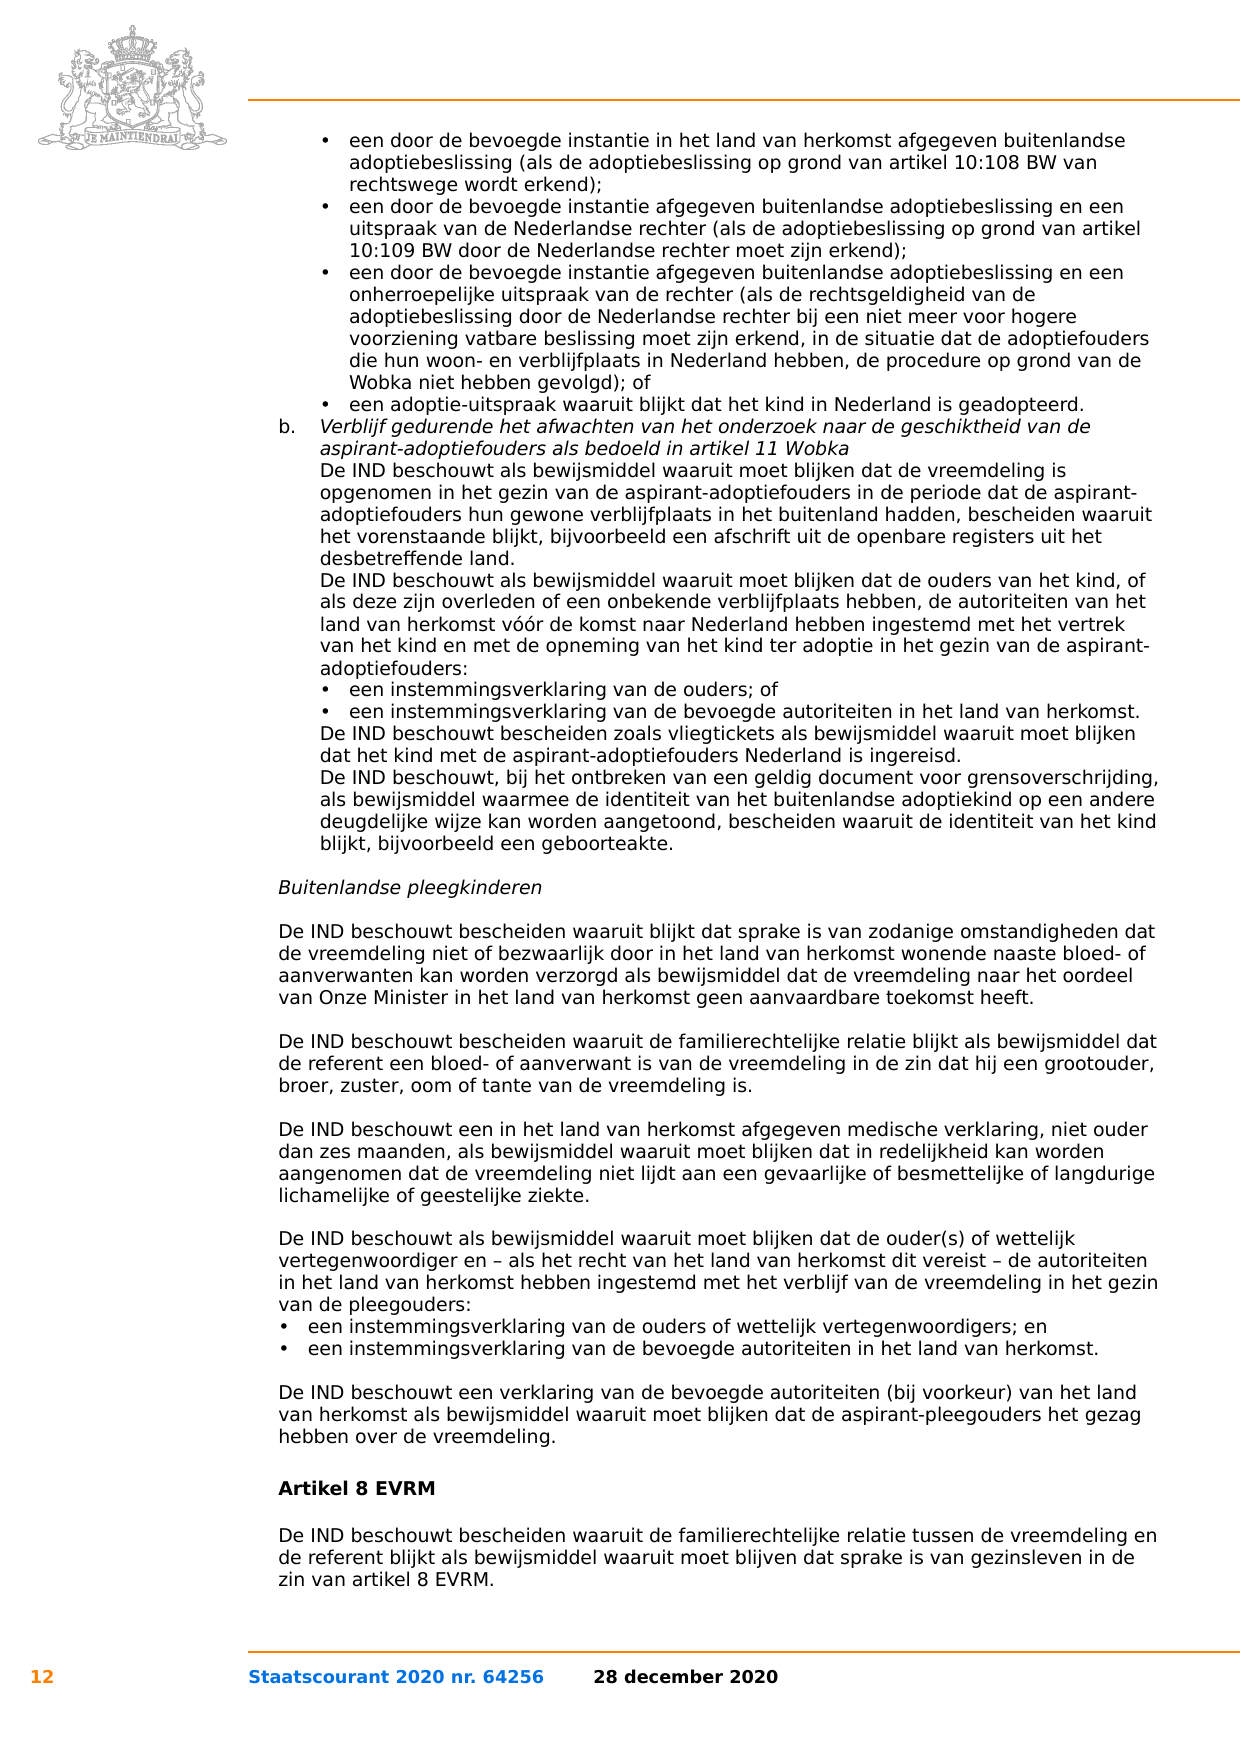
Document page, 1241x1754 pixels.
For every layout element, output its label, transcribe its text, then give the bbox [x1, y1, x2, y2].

text b. Verblijf gedurende het afwachten van het onderzoek naar de geschiktheid van de aspirant-adoptiefouders als bedoeld in artikel 11 Wobka [278, 416, 1163, 459]
text De IND beschouwt een verklaring van de bevoegde autoriteiten (bij voorkeur) van het land van herkomst als bewijsmiddel waaruit moet blijken dat de aspirant-pleegouders het gezag hebben over de vreemdeling. [278, 1382, 1163, 1448]
text De IND beschouwt bescheiden waaruit de familierechtelijke relatie blijkt als bewijsmiddel dat de referent een bloed- of aanverwant is van de vreemdeling in de zin dat hij een grootouder, broer, zuster, oom of tante van de vreemdeling is. [278, 1031, 1163, 1097]
text De IND beschouwt, bij het ontbreken van een geldig document voor grensoverschrijding, als bewijsmiddel waarmee de identiteit van het buitenlandse adoptiekind op een andere deugdelijke wijze kan worden aangetoond, bescheiden waaruit de identiteit van het kind blijkt, bijvoorbeeld een geboorteakte. [319, 767, 1163, 855]
subtitle Buitenlandse pleegkinderen [278, 877, 1163, 899]
text De IND beschouwt een in het land van herkomst afgegeven medische verklaring, niet ouder dan zes maanden, als bewijsmiddel waaruit moet blijken dat in redelijkheid kan worden aangenomen dat de vreemdeling niet lijdt aan een gevaarlijke of besmettelijke of langdurige lichamelijke of geestelijke ziekte. [278, 1118, 1163, 1206]
text De IND beschouwt als bewijsmiddel waaruit moet blijken dat de vreemdeling is opgenomen in het gezin van de aspirant-adoptiefouders in de periode dat de aspirant-adoptiefouders hun gewone verblijfplaats in het buitenland hadden, bescheiden waaruit het vorenstaande blijkt, bijvoorbeeld een afschrift uit de openbare registers uit het desbetreffende land. [319, 459, 1163, 569]
text De IND beschouwt als bewijsmiddel waaruit moet blijken dat de ouders van het kind, of als deze zijn overleden of een onbekende verblijfplaats hebben, de autoriteiten van het land van herkomst vóór de komst naar Nederland hebben ingestemd met het vertrek van het kind en met de opneming van het kind ter adoptie in het gezin van de aspirant-adoptiefouders: [319, 569, 1163, 679]
text De IND beschouwt bescheiden waaruit blijkt dat sprake is van zodanige omstandigheden dat de vreemdeling niet of bezwaarlijk door in het land van herkomst wonende naaste bloed- of aanverwanten kan worden verzorgd als bewijsmiddel dat de vreemdeling naar het oordeel van Onze Minister in het land van herkomst geen aanvaardbare toekomst heeft. [278, 921, 1163, 1009]
text • een door de bevoegde instantie afgegeven buitenlandse adoptiebeslissing en een uitspraak van de Nederlandse rechter (als de adoptiebeslissing op grond van artikel 10:109 BW door de Nederlandse rechter moet zijn erkend); [319, 196, 1163, 262]
text • een instemmingsverklaring van de bevoegde autoriteiten in het land van herkomst. [278, 1338, 1163, 1360]
text • een instemmingsverklaring van de ouders of wettelijk vertegenwoordigers; en [278, 1316, 1163, 1338]
text De IND beschouwt bescheiden zoals vliegtickets als bewijsmiddel waaruit moet blijken dat het kind met de aspirant-adoptiefouders Nederland is ingereisd. [319, 723, 1163, 767]
text • een instemmingsverklaring van de bevoegde autoriteiten in het land van herkomst. [319, 701, 1163, 723]
text De IND beschouwt als bewijsmiddel waaruit moet blijken dat de ouder(s) of wettelijk vertegenwoordiger en – als het recht van het land van herkomst dit vereist – de autoriteiten in het land van herkomst hebben ingestemd met het verblijf van de vreemdeling in het gezin van de pleegouders: [278, 1228, 1163, 1316]
text • een door de bevoegde instantie in het land van herkomst afgegeven buitenlandse adoptiebeslissing (als de adoptiebeslissing op grond van artikel 10:108 BW van rechtswege wordt erkend); [319, 130, 1163, 196]
text De IND beschouwt bescheiden waaruit de familierechtelijke relatie tussen de vreemdeling en de referent blijkt als bewijsmiddel waaruit moet blijven dat sprake is van gezinsleven in de zin van artikel 8 EVRM. [278, 1525, 1163, 1591]
text • een door de bevoegde instantie afgegeven buitenlandse adoptiebeslissing en een onherroepelijke uitspraak van de rechter (als de rechtsgeldigheid van de adoptiebeslissing door de Nederlandse rechter bij een niet meer voor hogere voorziening vatbare beslissing moet zijn erkend, in de situatie dat de adoptiefouders die hun woon- en verblijfplaats in Nederland hebben, de procedure op grond van de Wobka niet hebben gevolgd); of [319, 262, 1163, 394]
subtitle Artikel 8 EVRM [278, 1478, 1163, 1500]
picture [38, 25, 227, 150]
text • een adoptie-uitspraak waaruit blijkt dat het kind in Nederland is geadopteerd. [319, 394, 1163, 416]
text • een instemmingsverklaring van de ouders; of [319, 679, 1163, 701]
